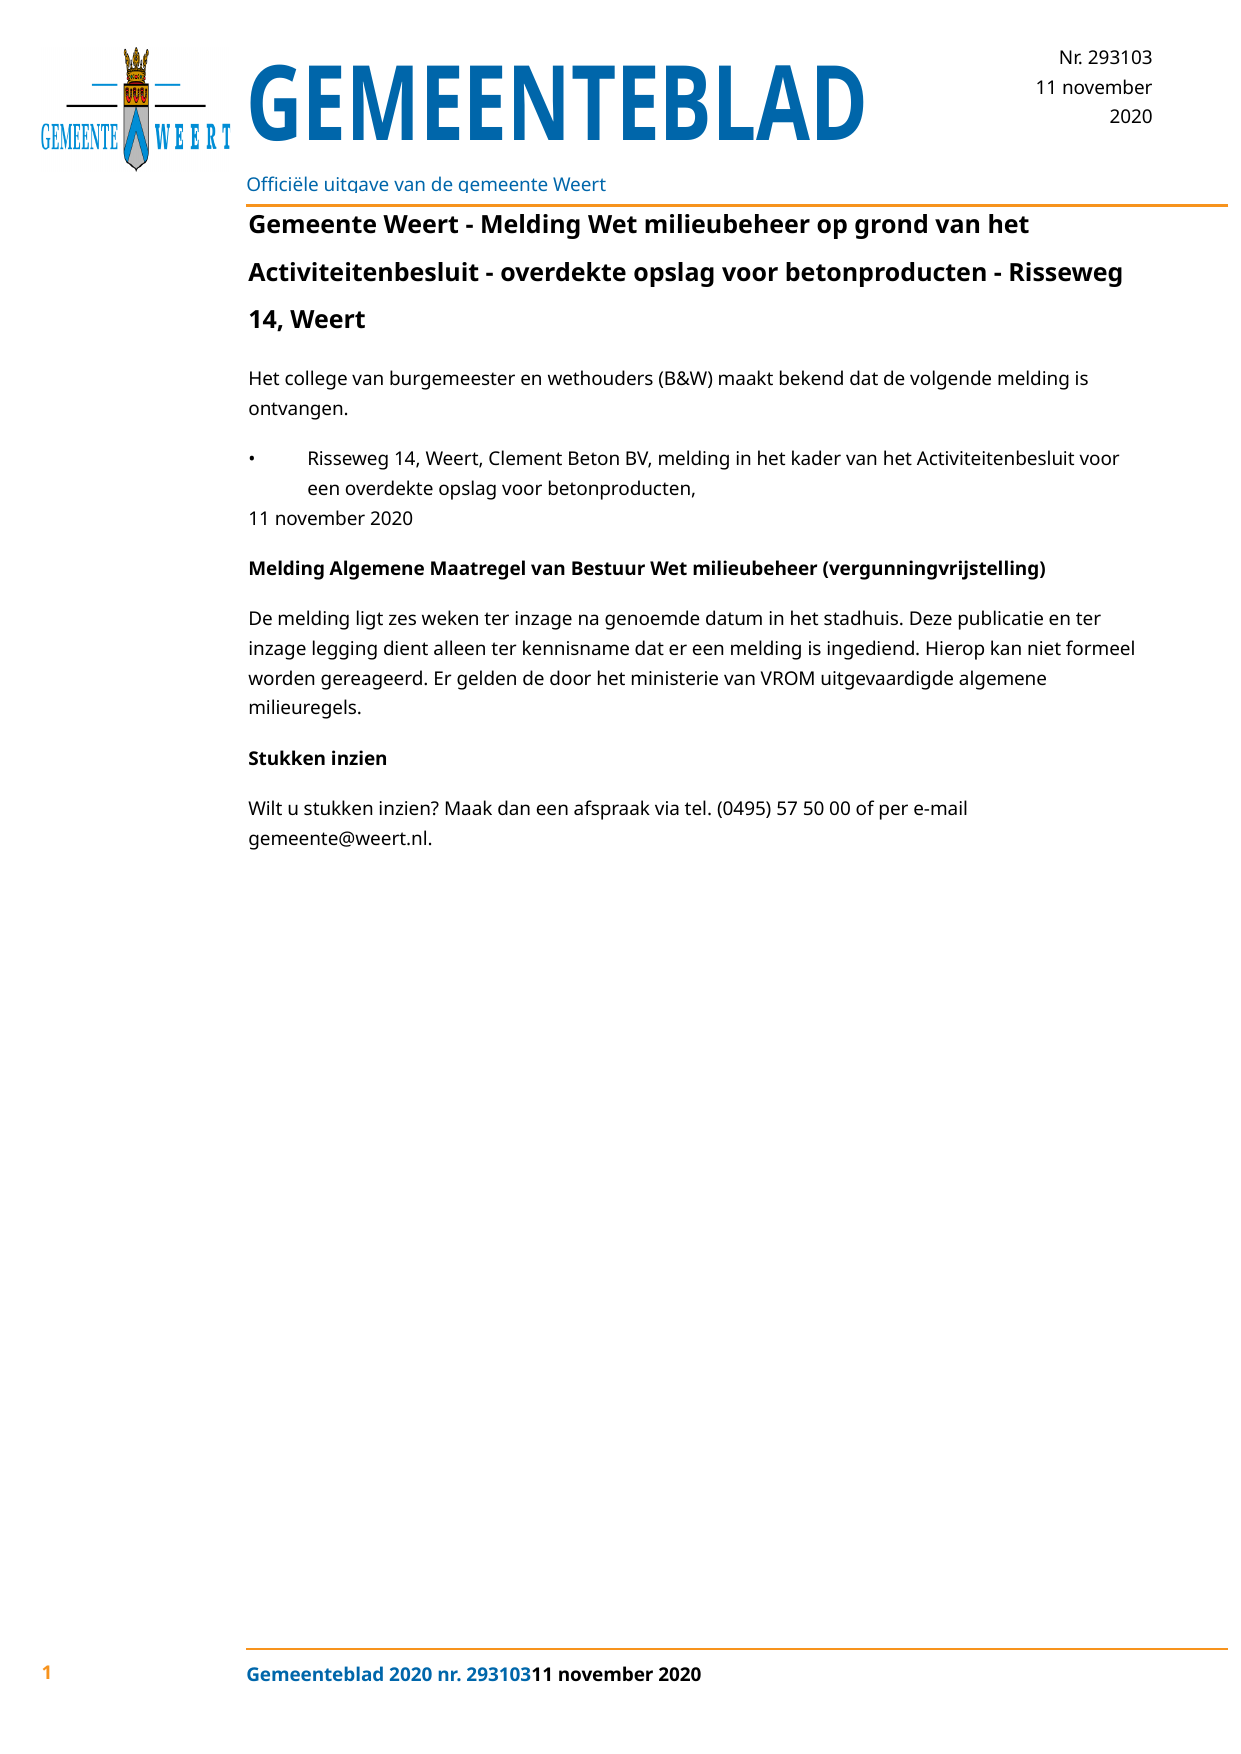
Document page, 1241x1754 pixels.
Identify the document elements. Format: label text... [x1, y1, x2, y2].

text 11 november 2020 [248, 505, 1152, 530]
picture [41, 47, 231, 172]
text De melding ligt zes weken ter inzage na genoemde datum in het stadhuis. Deze publicatie en ter inzage legging dient alleen ter kennisname dat er een melding is ingediend. Hierop kan niet formeel worden gereageerd. Er gelden de door het ministerie van VROM uitgevaardigde algemene milieuregels. [248, 606, 1152, 720]
text Stukken inzien [248, 745, 1152, 770]
text Melding Algemene Maatregel van Bestuur Wet milieubeheer (vergunningvrijstelling) [248, 555, 1152, 581]
text Wilt u stukken inzien? Maak dan een afspraak via tel. (0495) 57 50 00 of per e-mail gemeente@weert.nl. [248, 795, 1152, 850]
list Risseweg 14, Weert, Clement Beton BV, melding in het kader van het Activiteitenbesluit voor een overdekte opslag voor betonproducten, [248, 446, 1152, 501]
text Het college van burgemeester en wethouders (B&W) maakt bekend dat de volgende melding is ontvangen. [248, 366, 1152, 421]
text Gemeente Weert - Melding Wet milieubeheer op grond van het Activiteitenbesluit - overdekte opslag voor betonproducten - Risseweg 14, Weert [248, 207, 1152, 336]
